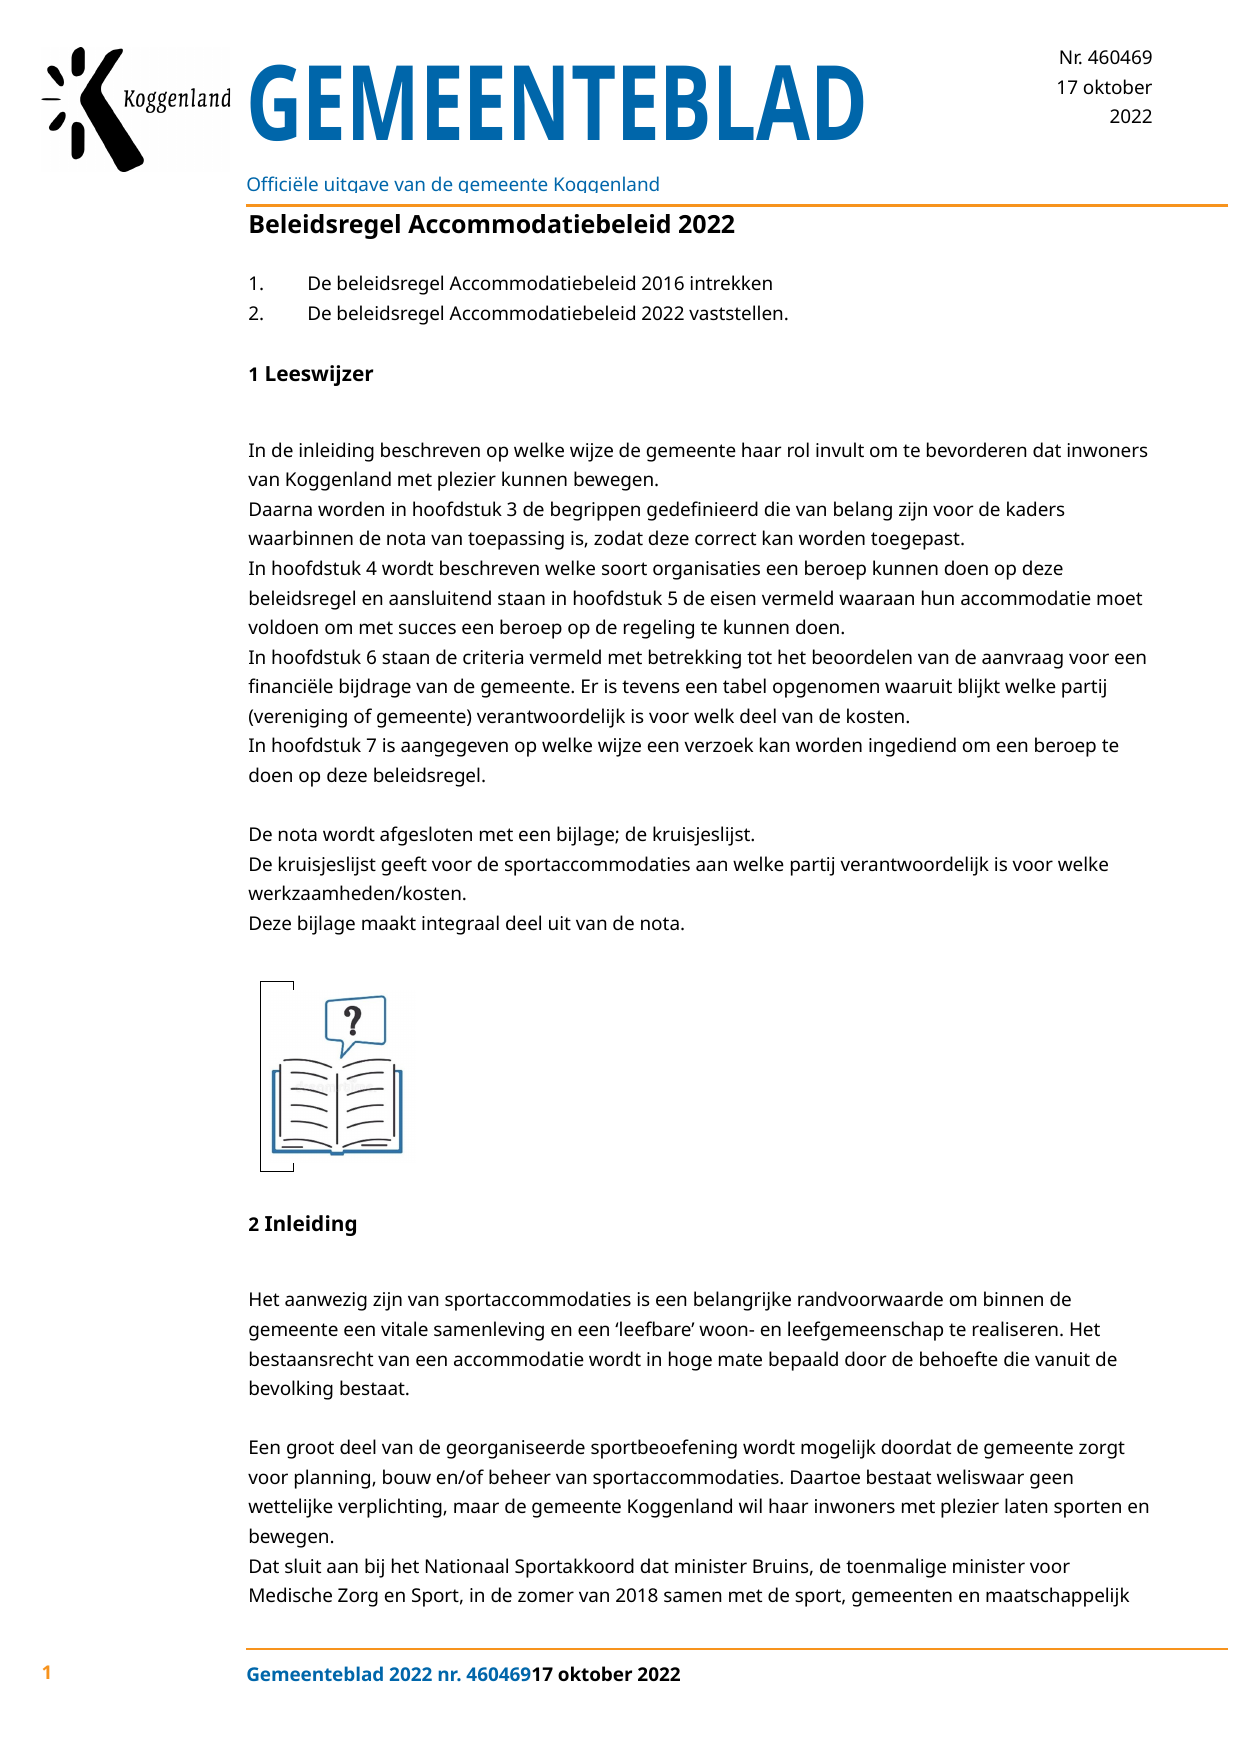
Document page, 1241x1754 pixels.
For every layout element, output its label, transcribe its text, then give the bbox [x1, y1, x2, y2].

text 1 Leeswijzer [248, 359, 1152, 387]
text In de inleiding beschreven op welke wijze de gemeente haar rol invult om te bevorderen dat inwoners van Koggenland met plezier kunnen bewegen. [248, 437, 1152, 492]
text Beleidsregel Accommodatiebeleid 2022 [248, 207, 1152, 241]
text Deze bijlage maakt integraal deel uit van de nota. [248, 910, 1152, 936]
text Een groot deel van de georganiseerde sportbeoefening wordt mogelijk doordat de gemeente zorgt voor planning, bouw en/of beheer van sportaccommodaties. Daartoe bestaat weliswaar geen wettelijke verplichting, maar de gemeente Koggenland wil haar inwoners met plezier laten sporten en bewegen. [248, 1434, 1152, 1549]
text 2 Inleiding [248, 1209, 1152, 1237]
list De beleidsregel Accommodatiebeleid 2016 intrekken [248, 270, 1152, 296]
text De nota wordt afgesloten met een bijlage; de kruisjeslijst. [248, 821, 1152, 847]
picture [41, 47, 231, 172]
text De kruisjeslijst geeft voor de sportaccommodaties aan welke partij verantwoordelijk is voor welke werkzaamheden/kosten. [248, 851, 1152, 906]
text In hoofdstuk 6 staan de criteria vermeld met betrekking tot het beoordelen van de aanvraag voor een financiële bijdrage van de gemeente. Er is tevens een tabel opgenomen waaruit blijkt welke partij (vereniging of gemeente) verantwoordelijk is voor welk deel van de kosten. [248, 644, 1152, 729]
list De beleidsregel Accommodatiebeleid 2022 vaststellen. [248, 300, 1152, 326]
text Dat sluit aan bij het Nationaal Sportakkoord dat minister Bruins, de toenmalige minister voor Medische Zorg en Sport, in de zomer van 2018 samen met de sport, gemeenten en maatschappelijk [248, 1553, 1152, 1608]
text In hoofdstuk 7 is aangegeven op welke wijze een verzoek kan worden ingediend om een beroep te doen op deze beleidsregel. [248, 733, 1152, 788]
text Het aanwezig zijn van sportaccommodaties is een belangrijke randvoorwaarde om binnen de gemeente een vitale samenleving en een ‘leefbare’ woon- en leefgemeenschap te realiseren. Het bestaansrecht van een accommodatie wordt in hoge mate bepaald door de behoefte die vanuit de bevolking bestaat. [248, 1287, 1152, 1401]
text In hoofdstuk 4 wordt beschreven welke soort organisaties een beroep kunnen doen op deze beleidsregel en aansluitend staan in hoofdstuk 5 de eisen vermeld waaraan hun accommodatie moet voldoen om met succes een beroep op de regeling te kunnen doen. [248, 555, 1152, 640]
text Daarna worden in hoofdstuk 3 de begrippen gedefinieerd die van belang zijn voor de kaders waarbinnen de nota van toepassing is, zodat deze correct kan worden toegepast. [248, 496, 1152, 551]
picture [268, 990, 417, 1163]
